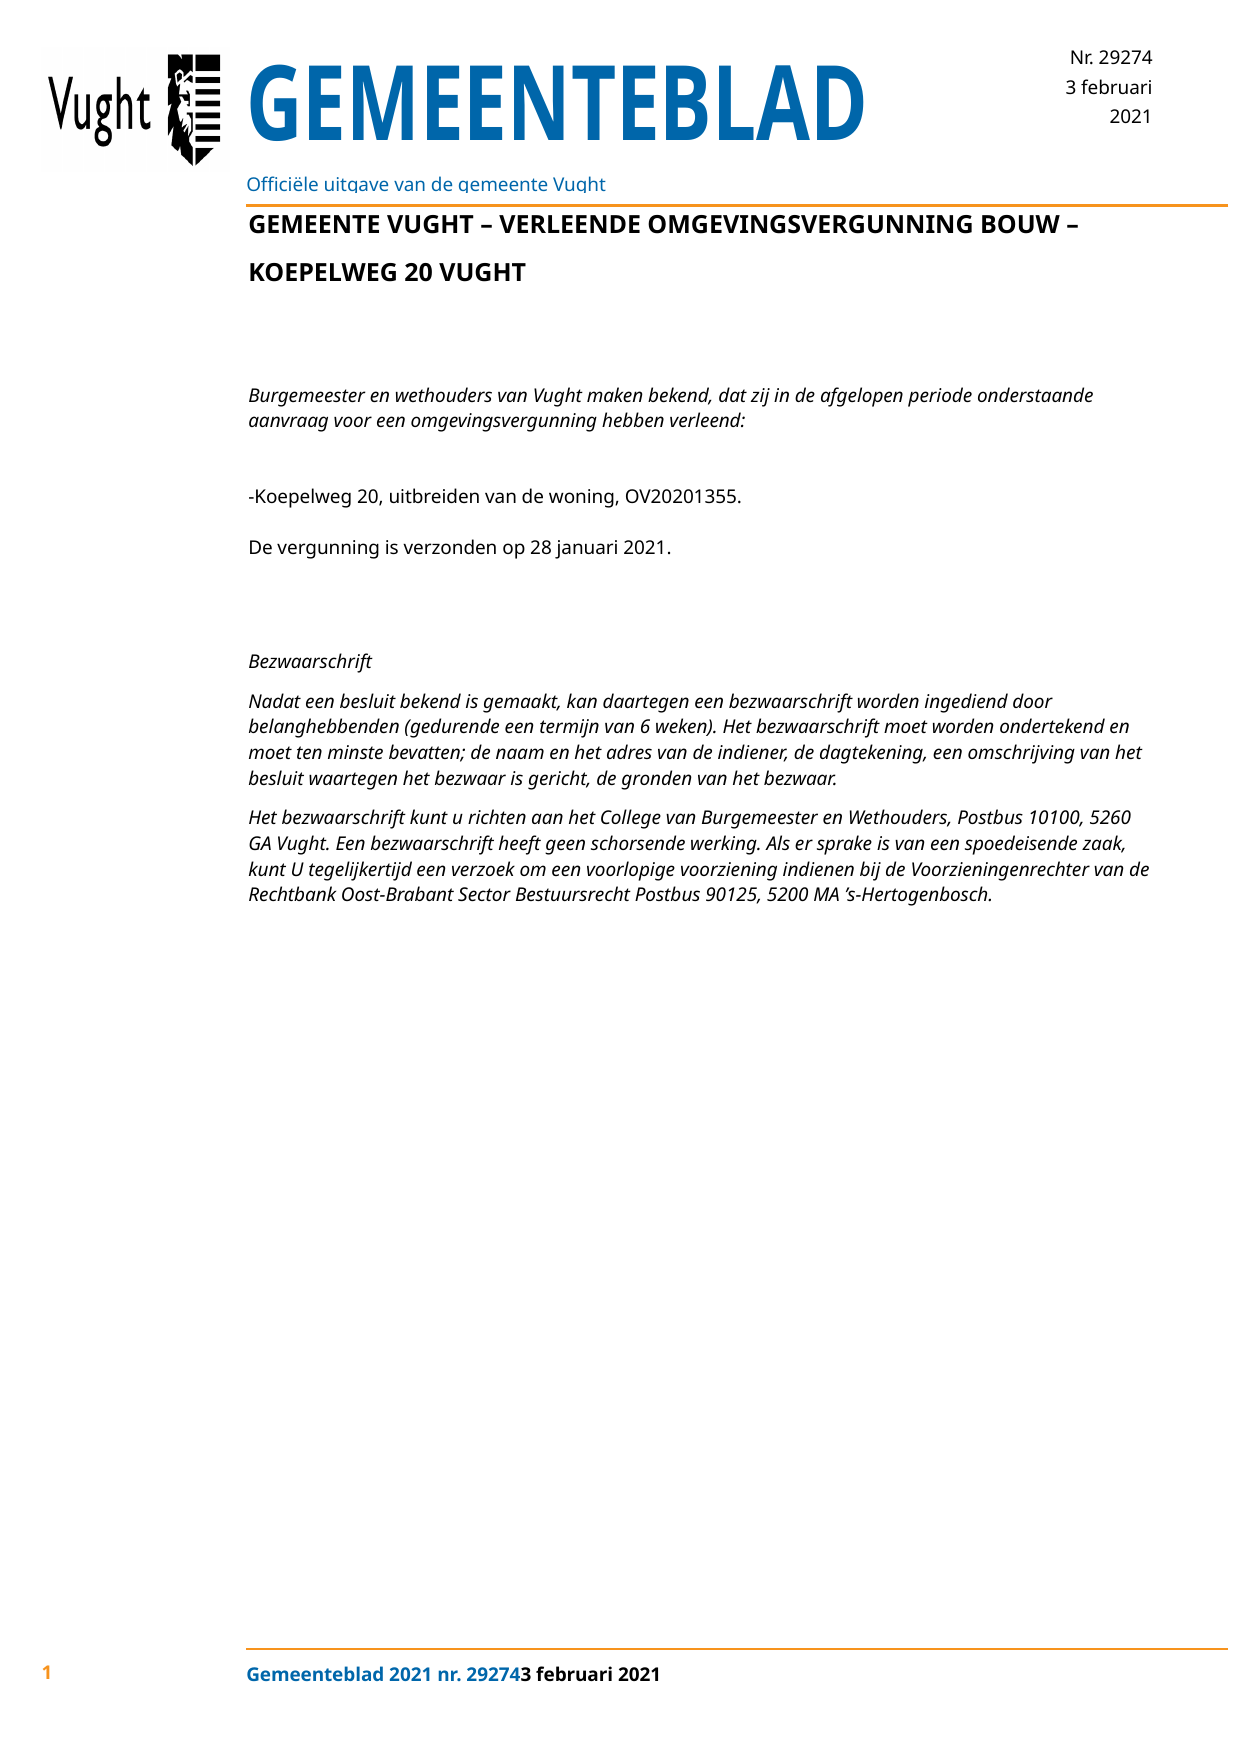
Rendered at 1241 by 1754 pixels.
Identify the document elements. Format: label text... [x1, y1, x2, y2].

text -Koepelweg 20, uitbreiden van de woning, OV20201355. [248, 484, 1152, 509]
text Nadat een besluit bekend is gemaakt, kan daartegen een bezwaarschrift worden ingediend door belanghebbenden (gedurende een termijn van 6 weken). Het bezwaarschrift moet worden ondertekend en moet ten minste bevatten; de naam en het adres van de indiener, de dagtekening, een omschrijving van het besluit waartegen het bezwaar is gericht, de gronden van het bezwaar. [248, 688, 1152, 791]
text Het bezwaarschrift kunt u richten aan het College van Burgemeester en Wethouders, Postbus 10100, 5260 GA Vught. Een bezwaarschrift heeft geen schorsende werking. Als er sprake is van een spoedeisende zaak, kunt U tegelijkertijd een verzoek om een voorlopige voorziening indienen bij de Voorzieningenrechter van de Rechtbank Oost-Brabant Sector Bestuursrecht Postbus 90125, 5200 MA ’s-Hertogenbosch. [248, 804, 1152, 907]
text GEMEENTE VUGHT – VERLEENDE OMGEVINGSVERGUNNING BOUW – KOEPELWEG 20 VUGHT [248, 207, 1152, 288]
text De vergunning is verzonden op 28 januari 2021. [248, 534, 1152, 560]
text Bezwaarschrift [248, 648, 1152, 674]
picture [41, 47, 231, 172]
text Burgemeester en wethouders van Vught maken bekend, dat zij in de afgelopen periode onderstaande aanvraag voor een omgevingsvergunning hebben verleend: [248, 382, 1152, 433]
